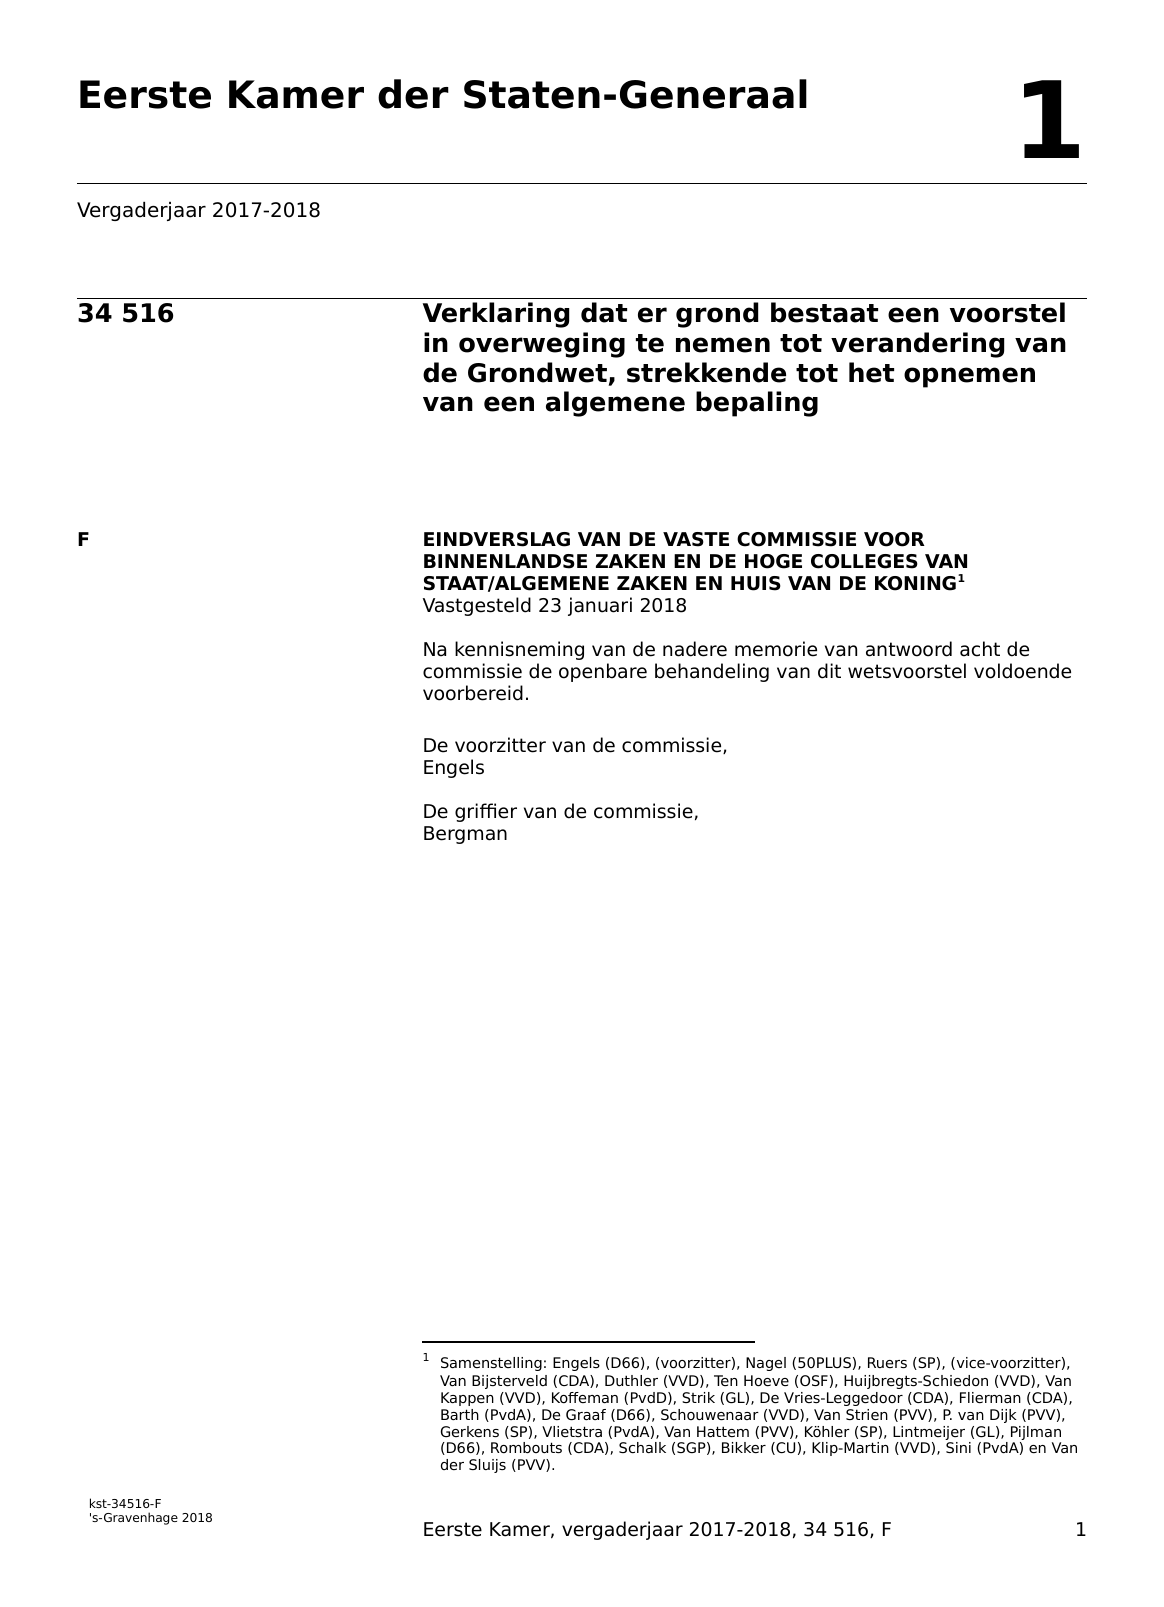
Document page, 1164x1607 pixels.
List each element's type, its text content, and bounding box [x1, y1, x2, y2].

text De voorzitter van de commissie, Engels [422, 735, 1087, 779]
subtitle F EINDVERSLAG VAN DE VASTE COMMISSIE VOOR BINNENLANDSE ZAKEN EN DE HOGE COLLEGES VAN STAAT/ALGEMENE ZAKEN EN HUIS VAN DE KONING [77, 529, 1087, 595]
text 's-Gravenhage 2018 [88, 1511, 323, 1525]
table_header Eerste Kamer der Staten-Generaal [77, 59, 886, 183]
text Na kennisneming van de nadere memorie van antwoord acht de commissie de openbare behandeling van dit wetsvoorstel voldoende voorbereid. [422, 639, 1087, 705]
table_header 1 [886, 59, 1087, 183]
table_cell Vergaderjaar 2017-2018 [77, 184, 1087, 298]
text kst-34516-F [88, 1497, 323, 1511]
text Vastgesteld 23 januari 2018 [422, 595, 1087, 617]
text Samenstelling: Engels (D66), (voorzitter), Nagel (50PLUS), Ruers (SP), (vice-voorzitter), Van Bijsterveld (CDA), Duthler (VVD), Ten Hoeve (OSF), Huijbregts-Schiedon (VVD), Van Kappen (VVD), Koffeman (PvdD), Strik (GL), De Vries-Leggedoor (CDA), Flierman (CDA), Barth (PvdA), De Graaf (D66), Schouwenaar (VVD), Van Strien (PVV), P. van Dijk (PVV), Gerkens (SP), Vlietstra (PvdA), Van Hattem (PVV), Köhler (SP), Lintmeijer (GL), Pijlman (D66), Rombouts (CDA), Schalk (SGP), Bikker (CU), Klip-Martin (VVD), Sini (PvdA) en Van der Sluijs (PVV). [422, 1351, 1087, 1474]
subtitle 34 516 Verklaring dat er grond bestaat een voorstel in overweging te nemen tot verandering van de Grondwet, strekkende tot het opnemen van een algemene bepaling [77, 299, 1087, 418]
text De griffier van de commissie, Bergman [422, 801, 1087, 845]
